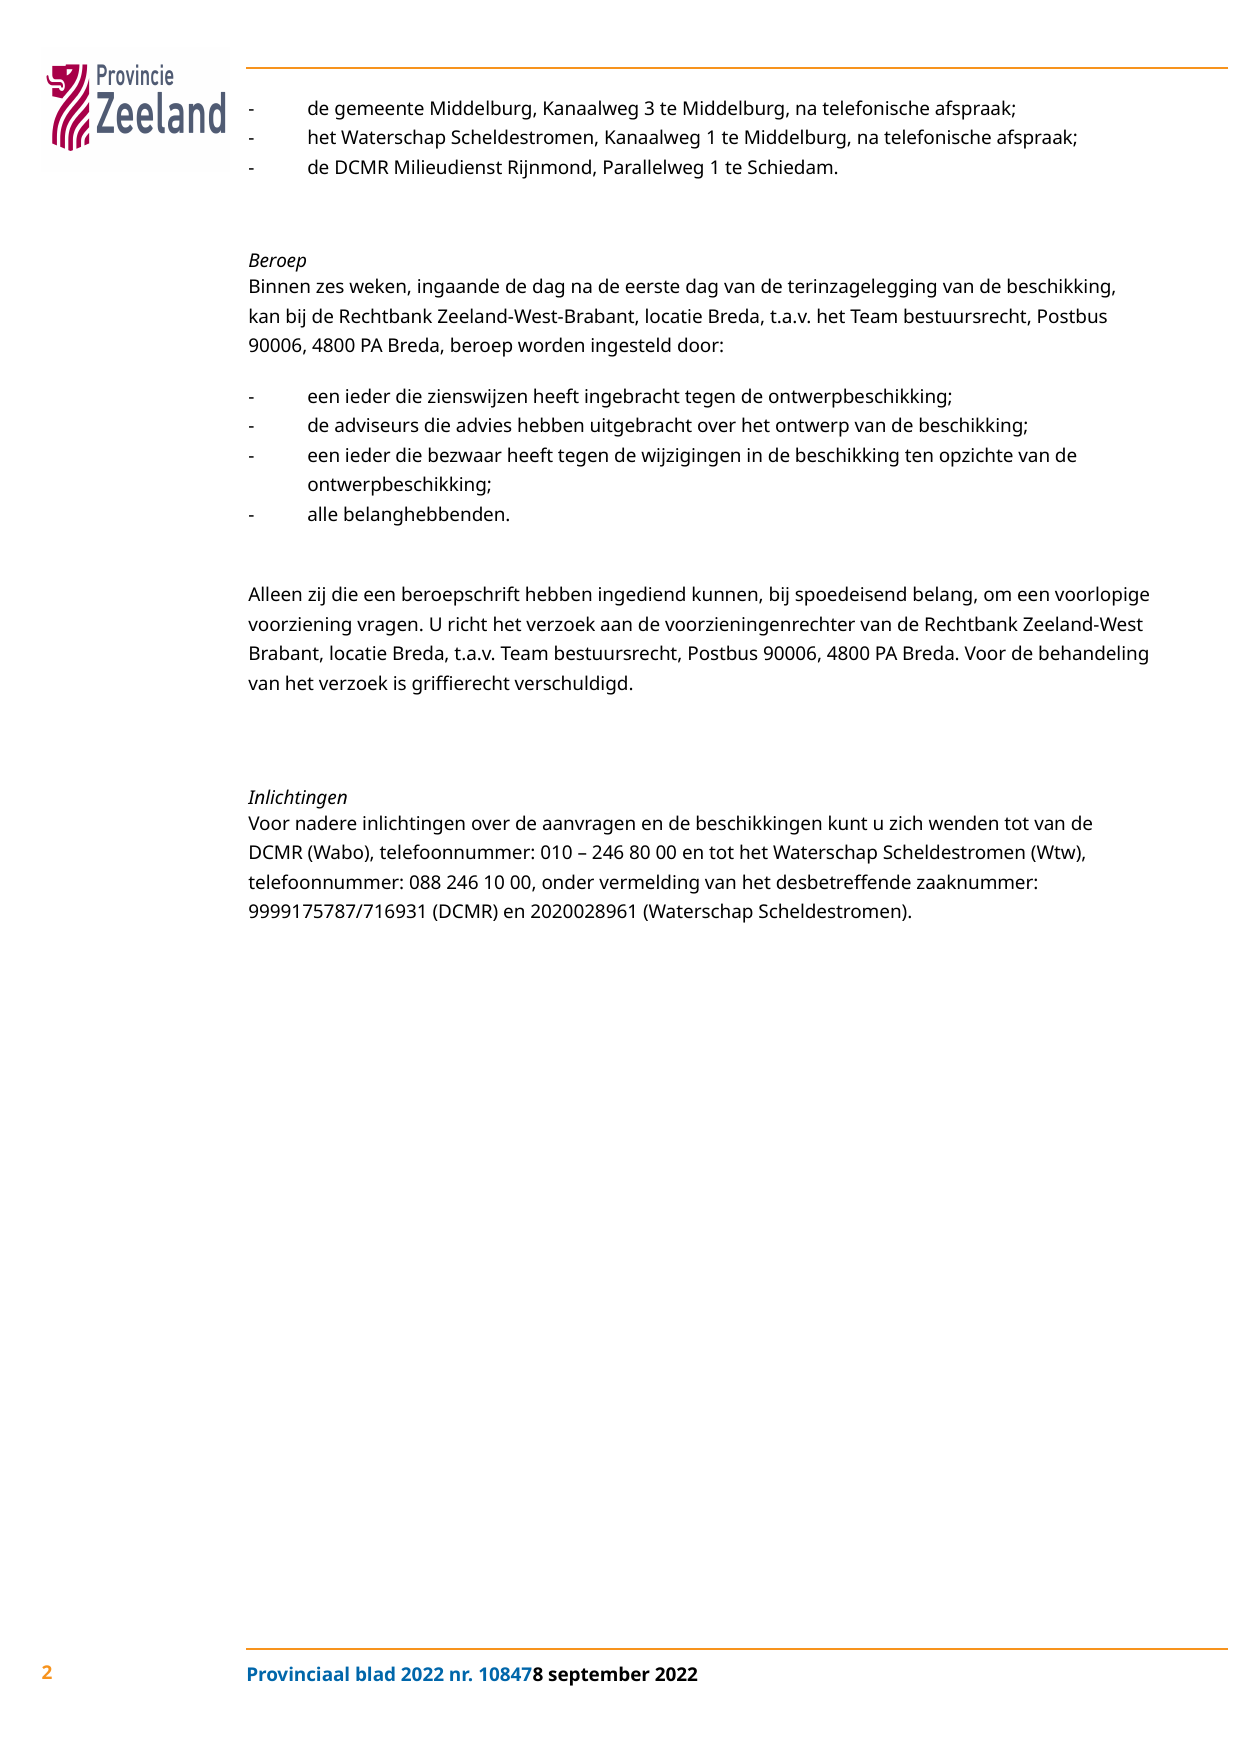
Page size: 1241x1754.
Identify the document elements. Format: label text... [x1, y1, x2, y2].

text Voor nadere inlichtingen over de aanvragen en de beschikkingen kunt u zich wenden tot van de DCMR (Wabo), telefoonnummer: 010 – 246 80 00 en tot het Waterschap Scheldestromen (Wtw), telefoonnummer: 088 246 10 00, onder vermelding van het desbetreffende zaaknummer: 9999175787/716931 (DCMR) en 2020028961 (Waterschap Scheldestromen). [248, 810, 1152, 924]
text Binnen zes weken, ingaande de dag na de eerste dag van de terinzagelegging van de beschikking, kan bij de Rechtbank Zeeland-West-Brabant, locatie Breda, t.a.v. het Team bestuursrecht, Postbus 90006, 4800 PA Breda, beroep worden ingesteld door: [248, 273, 1152, 358]
list een ieder die bezwaar heeft tegen de wijzigingen in de beschikking ten opzichte van de ontwerpbeschikking; [248, 442, 1152, 497]
list alle belanghebbenden. [248, 501, 1152, 527]
list de DCMR Milieudienst Rijnmond, Parallelweg 1 te Schiedam. [248, 154, 1152, 180]
list een ieder die zienswijzen heeft ingebracht tegen de ontwerpbeschikking; [248, 383, 1152, 408]
list de gemeente Middelburg, Kanaalweg 3 te Middelburg, na telefonische afspraak; [248, 95, 1152, 121]
text Inlichtingen [248, 784, 1152, 810]
text Alleen zij die een beroepschrift hebben ingediend kunnen, bij spoedeisend belang, om een voorlopige voorziening vragen. U richt het verzoek aan de voorzieningenrechter van de Rechtbank Zeeland-West Brabant, locatie Breda, t.a.v. Team bestuursrecht, Postbus 90006, 4800 PA Breda. Voor de behandeling van het verzoek is griffierecht verschuldigd. [248, 581, 1152, 696]
text Beroep [248, 247, 1152, 273]
list het Waterschap Scheldestromen, Kanaalweg 1 te Middelburg, na telefonische afspraak; [248, 124, 1152, 150]
list de adviseurs die advies hebben uitgebracht over het ontwerp van de beschikking; [248, 412, 1152, 438]
picture [41, 47, 231, 172]
